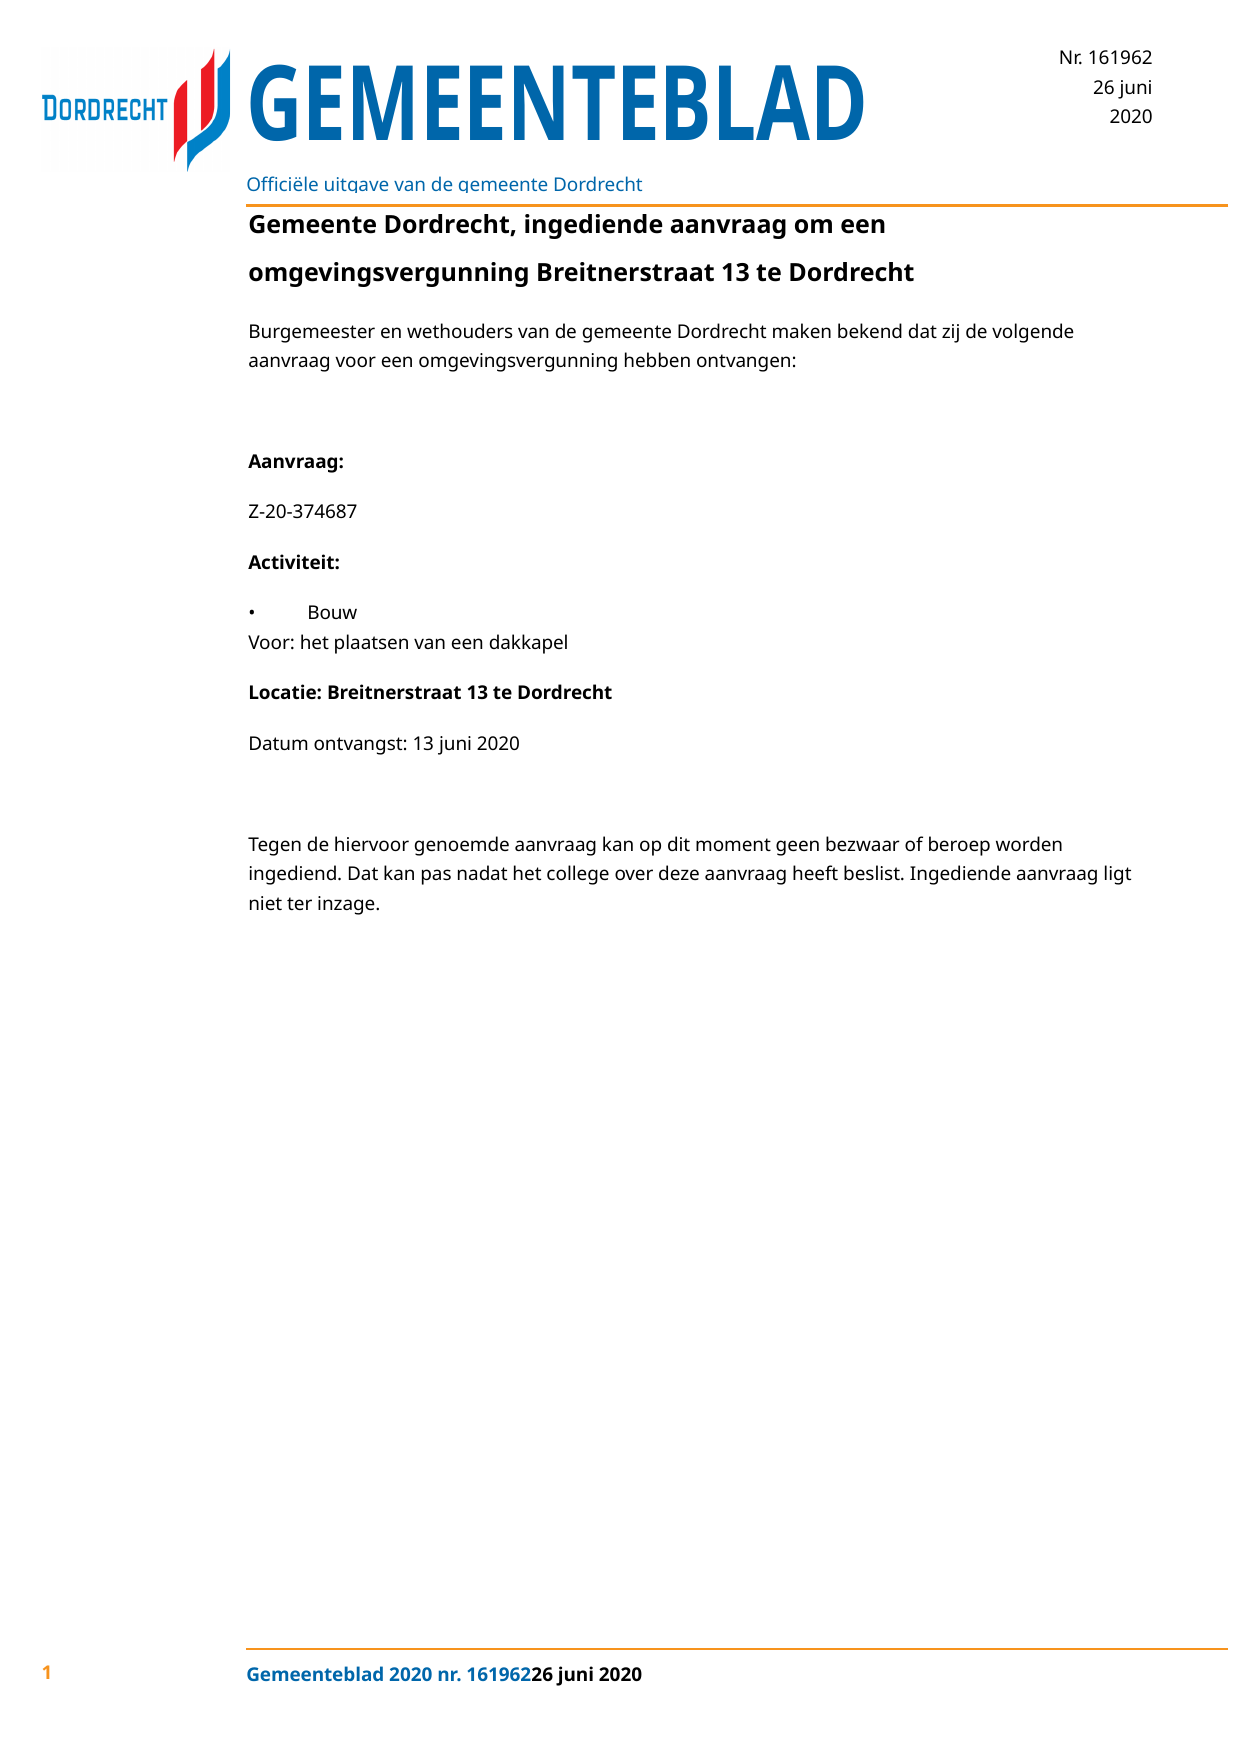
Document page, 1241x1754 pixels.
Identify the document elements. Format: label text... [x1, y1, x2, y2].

text Locatie: Breitnerstraat 13 te Dordrecht [248, 679, 1152, 705]
text Gemeente Dordrecht, ingediende aanvraag om een omgevingsvergunning Breitnerstraat 13 te Dordrecht [248, 207, 1152, 288]
text Tegen de hiervoor genoemde aanvraag kan op dit moment geen bezwaar of beroep worden ingediend. Dat kan pas nadat het college over deze aanvraag heeft beslist. Ingediende aanvraag ligt niet ter inzage. [248, 831, 1152, 916]
list Bouw [248, 599, 1152, 625]
text Datum ontvangst: 13 juni 2020 [248, 730, 1152, 756]
text Aanvraag: [248, 448, 1152, 474]
text Z-20-374687 [248, 499, 1152, 524]
picture [41, 47, 231, 172]
text Voor: het plaatsen van een dakkapel [248, 629, 1152, 655]
text Burgemeester en wethouders van de gemeente Dordrecht maken bekend dat zij de volgende aanvraag voor een omgevingsvergunning hebben ontvangen: [248, 318, 1152, 373]
text Activiteit: [248, 549, 1152, 575]
